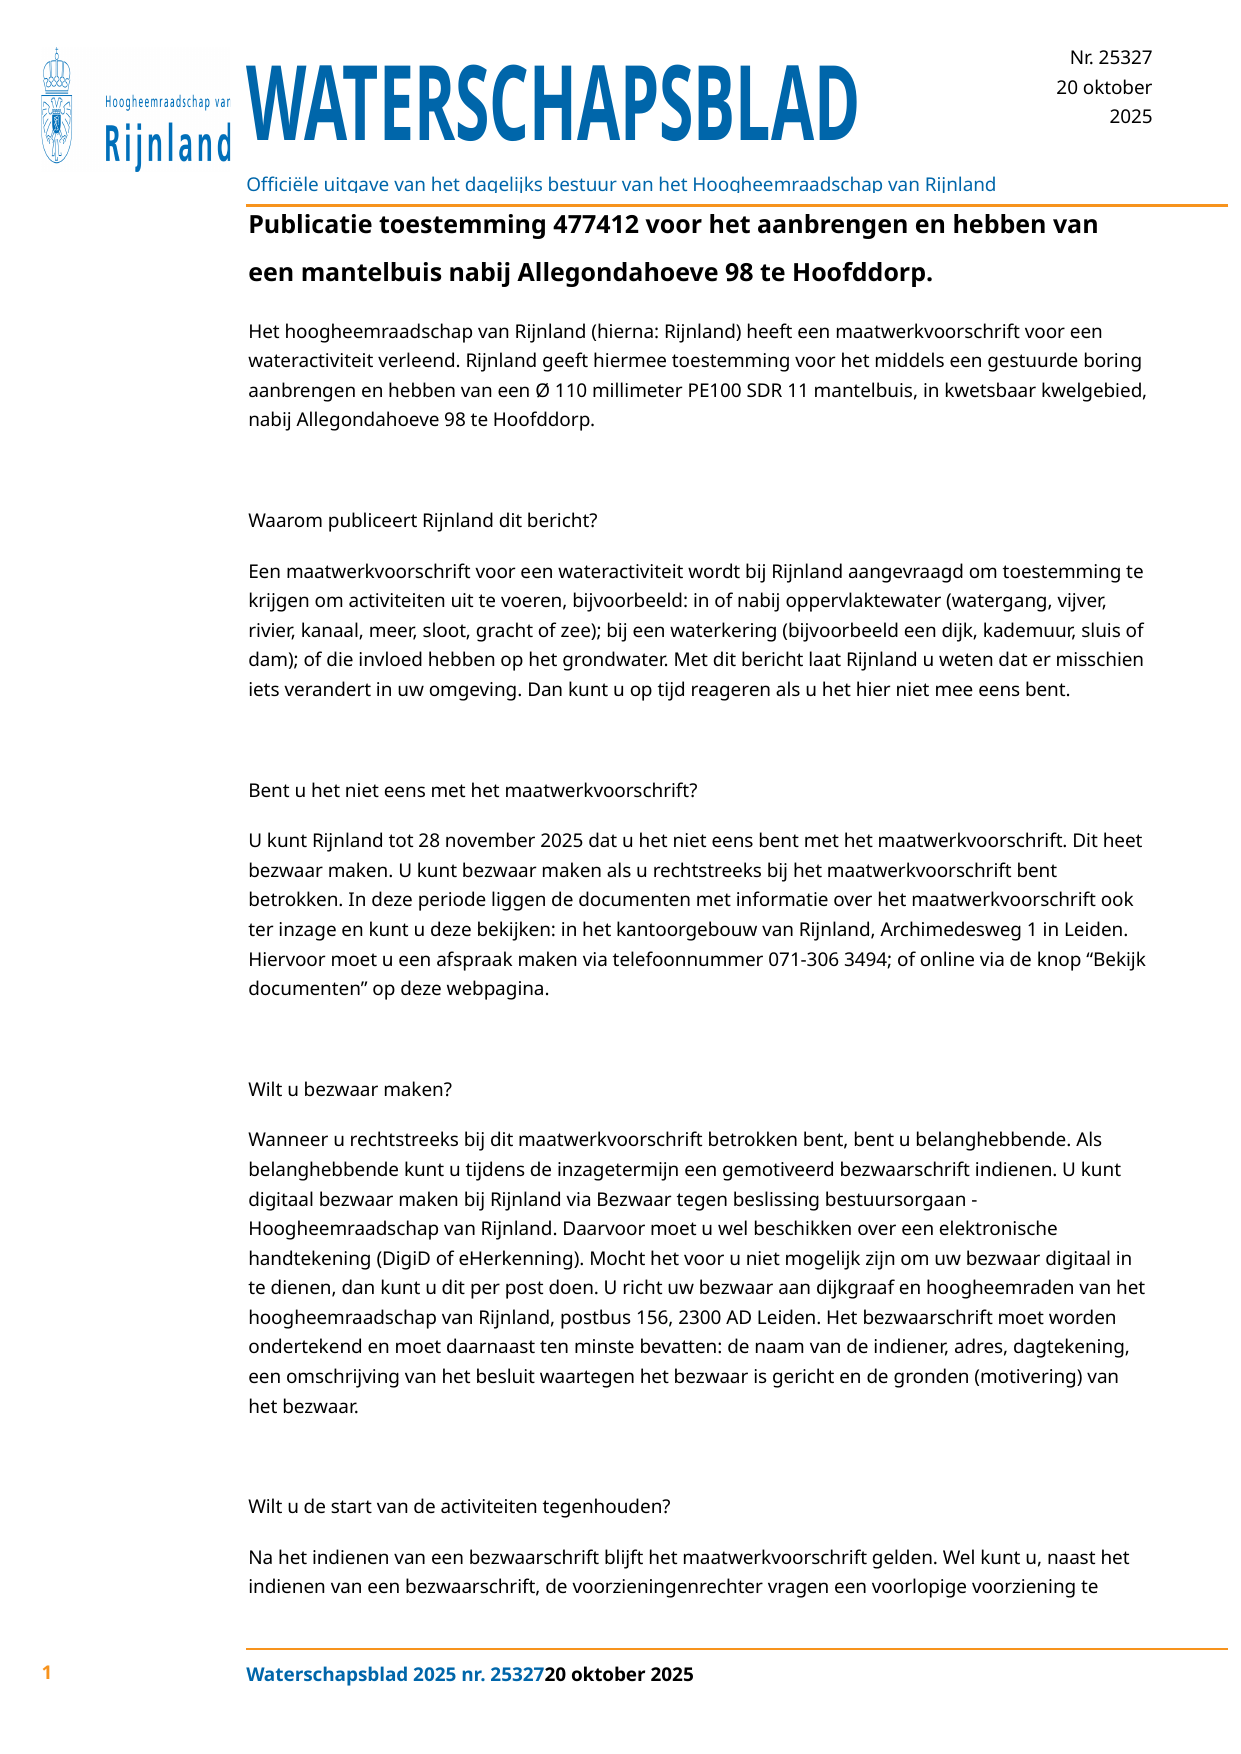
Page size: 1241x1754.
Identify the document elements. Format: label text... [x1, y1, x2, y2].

text Wilt u de start van de activiteiten tegenhouden? [248, 1494, 1152, 1519]
text Wanneer u rechtstreeks bij dit maatwerkvoorschrift betrokken bent, bent u belanghebbende. Als belanghebbende kunt u tijdens de inzagetermijn een gemotiveerd bezwaarschrift indienen. U kunt digitaal bezwaar maken bij Rijnland via Bezwaar tegen beslissing bestuursorgaan - Hoogheemraadschap van Rijnland. Daarvoor moet u wel beschikken over een elektronische handtekening (DigiD of eHerkenning). Mocht het voor u niet mogelijk zijn om uw bezwaar digitaal in te dienen, dan kunt u dit per post doen. U richt uw bezwaar aan dijkgraaf en hoogheemraden van het hoogheemraadschap van Rijnland, postbus 156, 2300 AD Leiden. Het bezwaarschrift moet worden ondertekend en moet daarnaast ten minste bevatten: de naam van de indiener, adres, dagtekening, een omschrijving van het besluit waartegen het bezwaar is gericht en de gronden (motivering) van het bezwaar. [248, 1127, 1152, 1419]
text Waarom publiceert Rijnland dit bericht? [248, 507, 1152, 533]
text Een maatwerkvoorschrift voor een wateractiviteit wordt bij Rijnland aangevraagd om toestemming te krijgen om activiteiten uit te voeren, bijvoorbeeld: in of nabij oppervlaktewater (watergang, vijver, rivier, kanaal, meer, sloot, gracht of zee); bij een waterkering (bijvoorbeeld een dijk, kademuur, sluis of dam); of die invloed hebben op het grondwater. Met dit bericht laat Rijnland u weten dat er misschien iets verandert in uw omgeving. Dan kunt u op tijd reageren als u het hier niet mee eens bent. [248, 558, 1152, 702]
picture [41, 47, 231, 172]
text Publicatie toestemming 477412 voor het aanbrengen en hebben van een mantelbuis nabij Allegondahoeve 98 te Hoofddorp. [248, 207, 1152, 288]
text U kunt Rijnland tot 28 november 2025 dat u het niet eens bent met het maatwerkvoorschrift. Dit heet bezwaar maken. U kunt bezwaar maken als u rechtstreeks bij het maatwerkvoorschrift bent betrokken. In deze periode liggen de documenten met informatie over het maatwerkvoorschrift ook ter inzage en kunt u deze bekijken: in het kantoorgebouw van Rijnland, Archimedesweg 1 in Leiden. Hiervoor moet u een afspraak maken via telefoonnummer 071-306 3494; of online via de knop “Bekijk documenten” op deze webpagina. [248, 827, 1152, 1001]
text Bent u het niet eens met het maatwerkvoorschrift? [248, 777, 1152, 803]
text Het hoogheemraadschap van Rijnland (hierna: Rijnland) heeft een maatwerkvoorschrift voor een wateractiviteit verleend. Rijnland geeft hiermee toestemming voor het middels een gestuurde boring aanbrengen en hebben van een Ø 110 millimeter PE100 SDR 11 mantelbuis, in kwetsbaar kwelgebied, nabij Allegondahoeve 98 te Hoofddorp. [248, 318, 1152, 432]
text Na het indienen van een bezwaarschrift blijft het maatwerkvoorschrift gelden. Wel kunt u, naast het indienen van een bezwaarschrift, de voorzieningenrechter vragen een voorlopige voorziening te [248, 1544, 1152, 1599]
text Wilt u bezwaar maken? [248, 1076, 1152, 1102]
